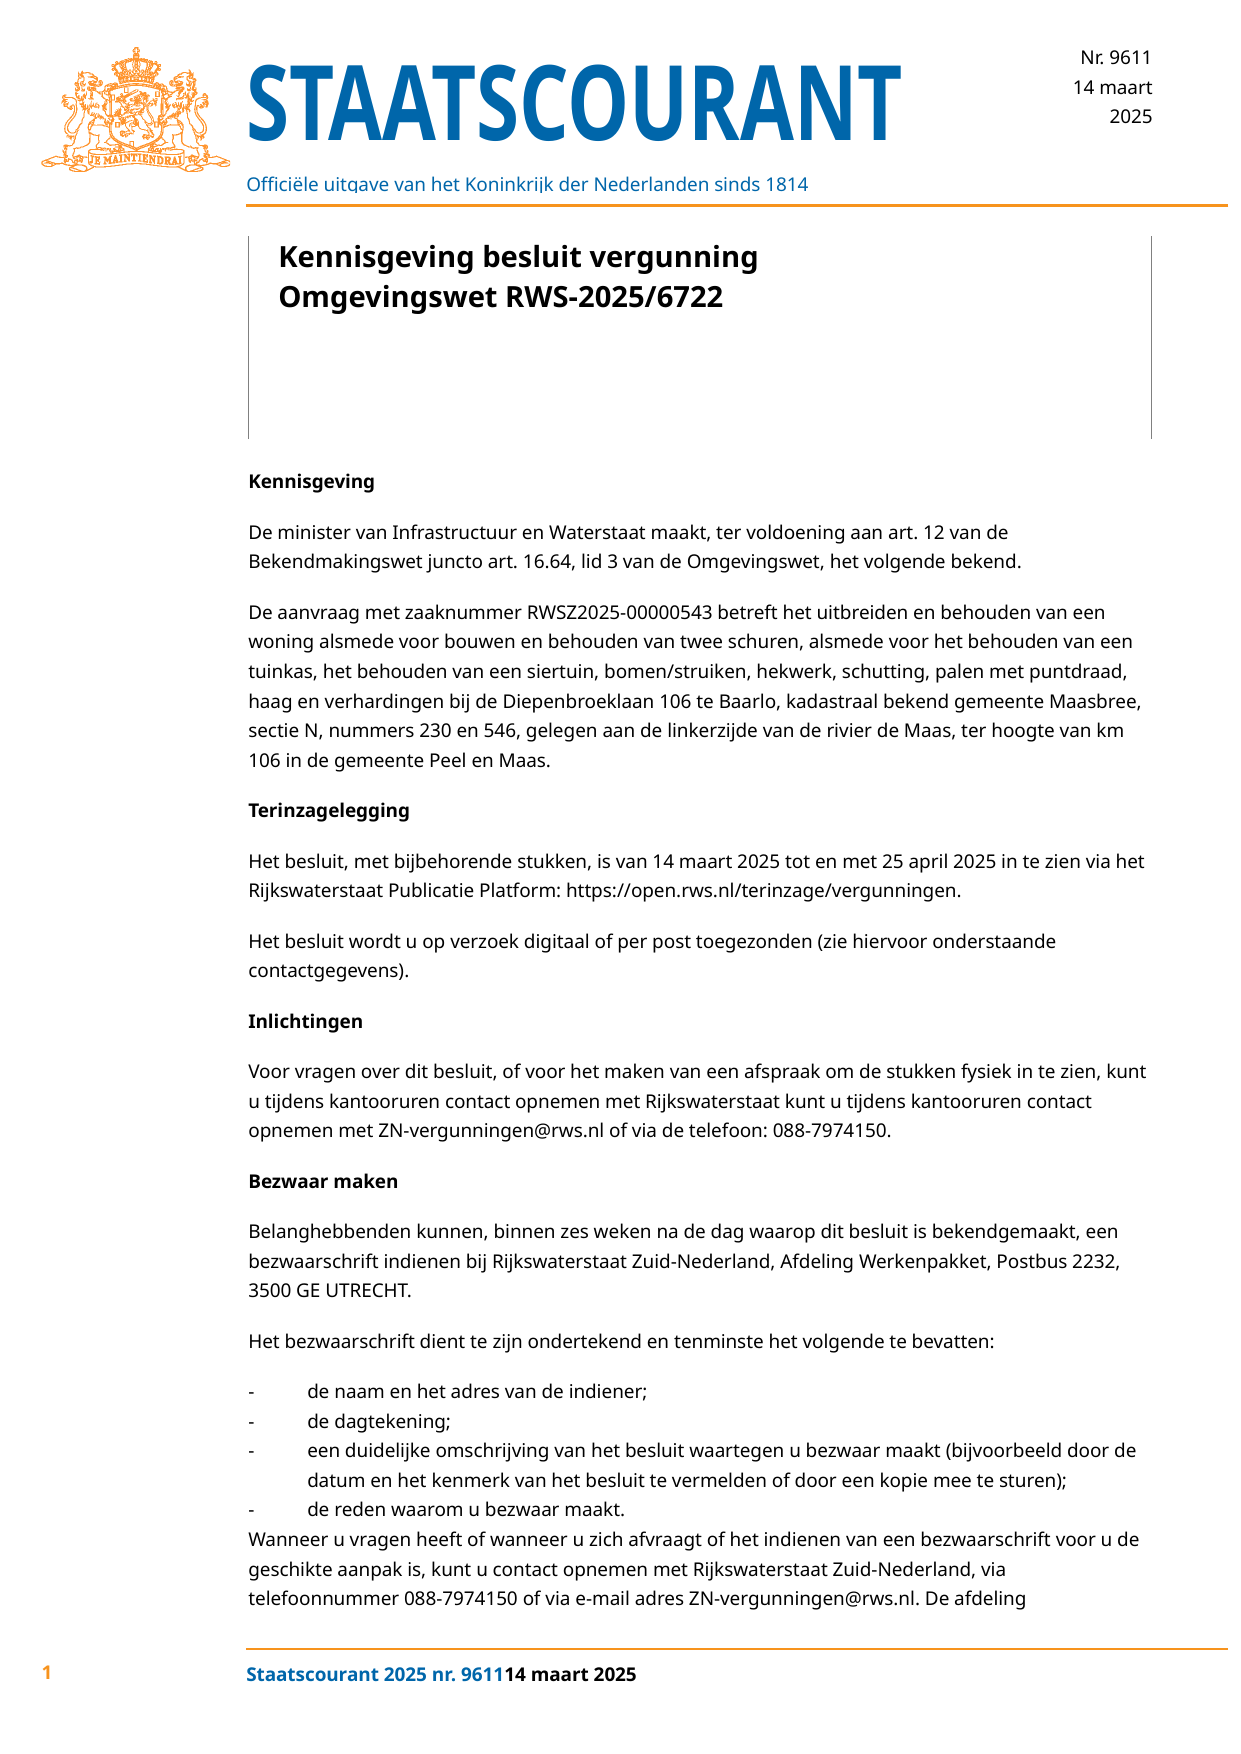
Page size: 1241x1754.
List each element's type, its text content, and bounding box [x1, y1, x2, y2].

list de reden waarom u bezwaar maakt. [248, 1497, 1152, 1522]
text Wanneer u vragen heeft of wanneer u zich afvraagt of het indienen van een bezwaarschrift voor u de geschikte aanpak is, kunt u contact opnemen met Rijkswaterstaat Zuid-Nederland, via telefoonnummer 088-7974150 of via e-mail adres ZN-vergunningen@rws.nl. De afdeling [248, 1526, 1152, 1611]
text Belanghebbenden kunnen, binnen zes weken na de dag waarop dit besluit is bekendgemaakt, een bezwaarschrift indienen bij Rijkswaterstaat Zuid-Nederland, Afdeling Werkenpakket, Postbus 2232, 3500 GE UTRECHT. [248, 1218, 1152, 1303]
text Inlichtingen [248, 1008, 1152, 1033]
list een duidelijke omschrijving van het besluit waartegen u bezwaar maakt (bijvoorbeeld door de datum en het kenmerk van het besluit te vermelden of door een kopie mee te sturen); [248, 1437, 1152, 1493]
text Het besluit wordt u op verzoek digitaal of per post toegezonden (zie hiervoor onderstaande contactgegevens). [248, 928, 1152, 983]
list de naam en het adres van de indiener; [248, 1378, 1152, 1404]
text De minister van Infrastructuur en Waterstaat maakt, ter voldoening aan art. 12 van de Bekendmakingswet juncto art. 16.64, lid 3 van de Omgevingswet, het volgende bekend. [248, 519, 1152, 574]
table_header [850, 236, 912, 413]
text Voor vragen over dit besluit, of voor het maken van een afspraak om de stukken fysiek in te zien, kunt u tijdens kantooruren contact opnemen met Rijkswaterstaat kunt u tijdens kantooruren contact opnemen met ZN-vergunningen@rws.nl of via de telefoon: 088-7974150. [248, 1058, 1152, 1143]
text Het besluit, met bijbehorende stukken, is van 14 maart 2025 tot en met 25 april 2025 in te zien via het Rijkswaterstaat Publicatie Platform: https://open.rws.nl/terinzage/vergunningen. [248, 848, 1152, 903]
text Het bezwaarschrift dient te zijn ondertekend en tenminste het volgende te bevatten: [248, 1328, 1152, 1353]
picture [912, 236, 1090, 414]
table_header Kennisgeving besluit vergunning Omgevingswet RWS-2025/6722 [249, 236, 850, 439]
text Terinzagelegging [248, 797, 1152, 823]
text Kennisgeving [248, 469, 1152, 494]
text Bezwaar maken [248, 1168, 1152, 1193]
table_header [1090, 236, 1151, 413]
table_header [850, 414, 1151, 439]
text De aanvraag met zaaknummer RWSZ2025-00000543 betreft het uitbreiden en behouden van een woning alsmede voor bouwen en behouden van twee schuren, alsmede voor het behouden van een tuinkas, het behouden van een siertuin, bomen/struiken, hekwerk, schutting, palen met puntdraad, haag en verhardingen bij de Diepenbroeklaan 106 te Baarlo, kadastraal bekend gemeente Maasbree, sectie N, nummers 230 en 546, gelegen aan de linkerzijde van de rivier de Maas, ter hoogte van km 106 in de gemeente Peel en Maas. [248, 599, 1152, 773]
picture [41, 47, 231, 172]
list de dagtekening; [248, 1408, 1152, 1433]
